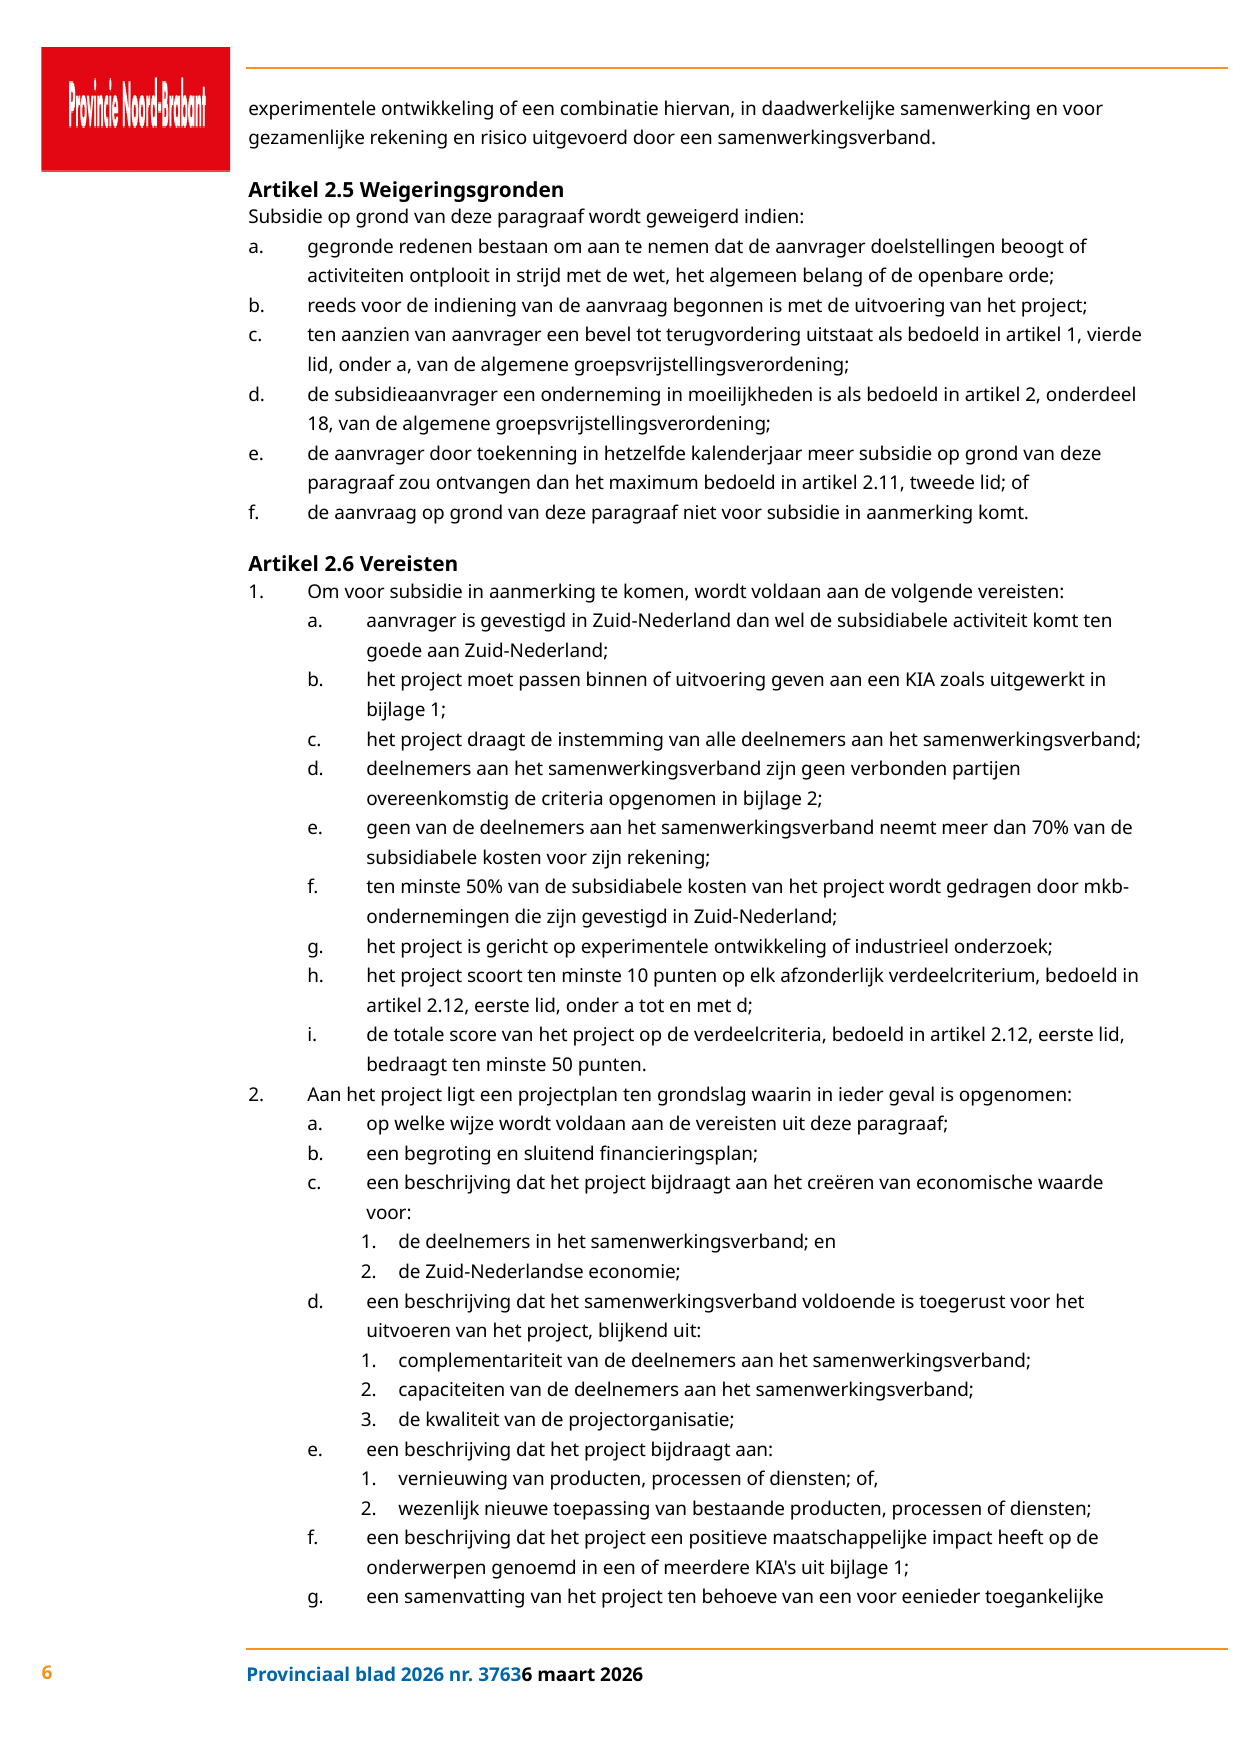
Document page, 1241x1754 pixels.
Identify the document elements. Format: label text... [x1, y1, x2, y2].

list het project scoort ten minste 10 punten op elk afzonderlijk verdeelcriterium, bedoeld in artikel 2.12, eerste lid, onder a tot en met d; [307, 962, 1152, 1018]
list de kwaliteit van de projectorganisatie; [361, 1406, 1152, 1432]
list ten aanzien van aanvrager een bevel tot terugvordering uitstaat als bedoeld in artikel 1, vierde lid, onder a, van de algemene groepsvrijstellingsverordening; [248, 322, 1152, 377]
list aanvrager is gevestigd in Zuid-Nederland dan wel de subsidiabele activiteit komt ten goede aan Zuid-Nederland; [307, 607, 1152, 663]
list de Zuid-Nederlandse economie; [361, 1258, 1152, 1284]
list een beschrijving dat het samenwerkingsverband voldoende is toegerust voor het uitvoeren van het project, blijkend uit: [307, 1288, 1152, 1343]
list de totale score van het project op de verdeelcriteria, bedoeld in artikel 2.12, eerste lid, bedraagt ten minste 50 punten. [307, 1022, 1152, 1077]
list de aanvrager door toekenning in hetzelfde kalenderjaar meer subsidie op grond van deze paragraaf zou ontvangen dan het maximum bedoeld in artikel 2.11, tweede lid; of [248, 440, 1152, 495]
list het project moet passen binnen of uitvoering geven aan een KIA zoals uitgewerkt in bijlage 1; [307, 667, 1152, 722]
list een beschrijving dat het project bijdraagt aan het creëren van economische waarde voor: [307, 1169, 1152, 1225]
list ten minste 50% van de subsidiabele kosten van het project wordt gedragen door mkb-ondernemingen die zijn gevestigd in Zuid-Nederland; [307, 874, 1152, 929]
list de deelnemers in het samenwerkingsverband; en [361, 1229, 1152, 1254]
list complementariteit van de deelnemers aan het samenwerkingsverband; [361, 1347, 1152, 1373]
list een samenvatting van het project ten behoeve van een voor eenieder toegankelijke [307, 1584, 1152, 1609]
list een begroting en sluitend financieringsplan; [307, 1140, 1152, 1166]
list geen van de deelnemers aan het samenwerkingsverband neemt meer dan 70% van de subsidiabele kosten voor zijn rekening; [307, 814, 1152, 870]
list de aanvraag op grond van deze paragraaf niet voor subsidie in aanmerking komt. [248, 499, 1152, 525]
text Subsidie op grond van deze paragraaf wordt geweigerd indien: [248, 203, 1152, 229]
list wezenlijk nieuwe toepassing van bestaande producten, processen of diensten; [361, 1495, 1152, 1521]
list vernieuwing van producten, processen of diensten; of, [361, 1465, 1152, 1491]
text Artikel 2.5 Weigeringsgronden [248, 175, 1152, 203]
list op welke wijze wordt voldaan aan de vereisten uit deze paragraaf; [307, 1110, 1152, 1136]
list Aan het project ligt een projectplan ten grondslag waarin in ieder geval is opgenomen: [248, 1081, 1152, 1107]
text experimentele ontwikkeling of een combinatie hiervan, in daadwerkelijke samenwerking en voor gezamenlijke rekening en risico uitgevoerd door een samenwerkingsverband. [248, 95, 1152, 150]
list een beschrijving dat het project bijdraagt aan: [307, 1436, 1152, 1462]
list een beschrijving dat het project een positieve maatschappelijke impact heeft op de onderwerpen genoemd in een of meerdere KIA's uit bijlage 1; [307, 1524, 1152, 1580]
list het project is gericht op experimentele ontwikkeling of industrieel onderzoek; [307, 933, 1152, 959]
list capaciteiten van de deelnemers aan het samenwerkingsverband; [361, 1377, 1152, 1402]
list Om voor subsidie in aanmerking te komen, wordt voldaan aan de volgende vereisten: [248, 578, 1152, 604]
list het project draagt de instemming van alle deelnemers aan het samenwerkingsverband; [307, 726, 1152, 752]
list deelnemers aan het samenwerkingsverband zijn geen verbonden partijen overeenkomstig de criteria opgenomen in bijlage 2; [307, 755, 1152, 811]
list reeds voor de indiening van de aanvraag begonnen is met de uitvoering van het project; [248, 292, 1152, 318]
list de subsidieaanvrager een onderneming in moeilijkheden is als bedoeld in artikel 2, onderdeel 18, van de algemene groepsvrijstellingsverordening; [248, 381, 1152, 436]
text Artikel 2.6 Vereisten [248, 549, 1152, 578]
picture [41, 47, 231, 172]
list gegronde redenen bestaan om aan te nemen dat de aanvrager doelstellingen beoogt of activiteiten ontplooit in strijd met de wet, het algemeen belang of de openbare orde; [248, 233, 1152, 288]
